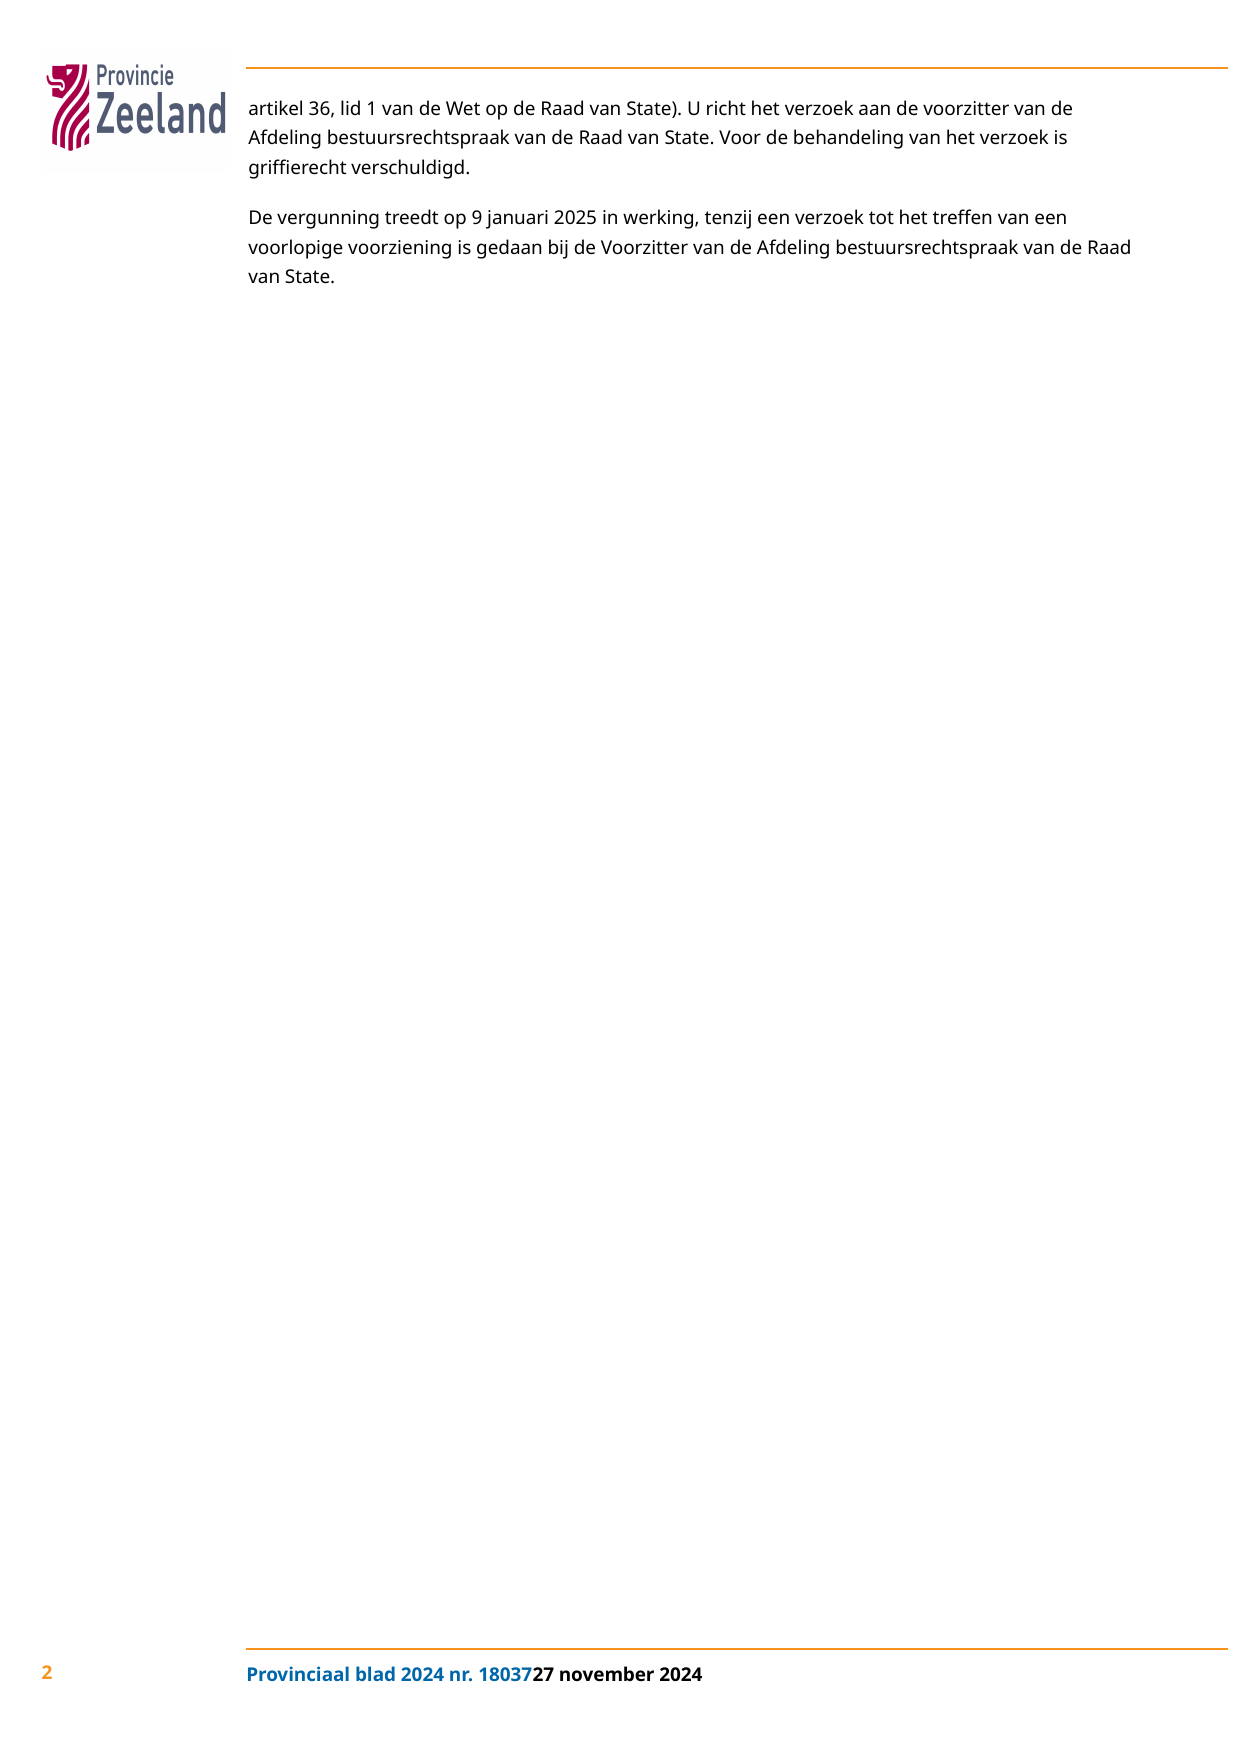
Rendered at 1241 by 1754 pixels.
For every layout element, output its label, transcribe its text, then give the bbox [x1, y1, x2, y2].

picture [41, 47, 231, 172]
text De vergunning treedt op 9 januari 2025 in werking, tenzij een verzoek tot het treffen van een voorlopige voorziening is gedaan bij de Voorzitter van de Afdeling bestuursrechtspraak van de Raad van State. [248, 204, 1152, 289]
text artikel 36, lid 1 van de Wet op de Raad van State). U richt het verzoek aan de voorzitter van de Afdeling bestuursrechtspraak van de Raad van State. Voor de behandeling van het verzoek is griffierecht verschuldigd. [248, 95, 1152, 180]
